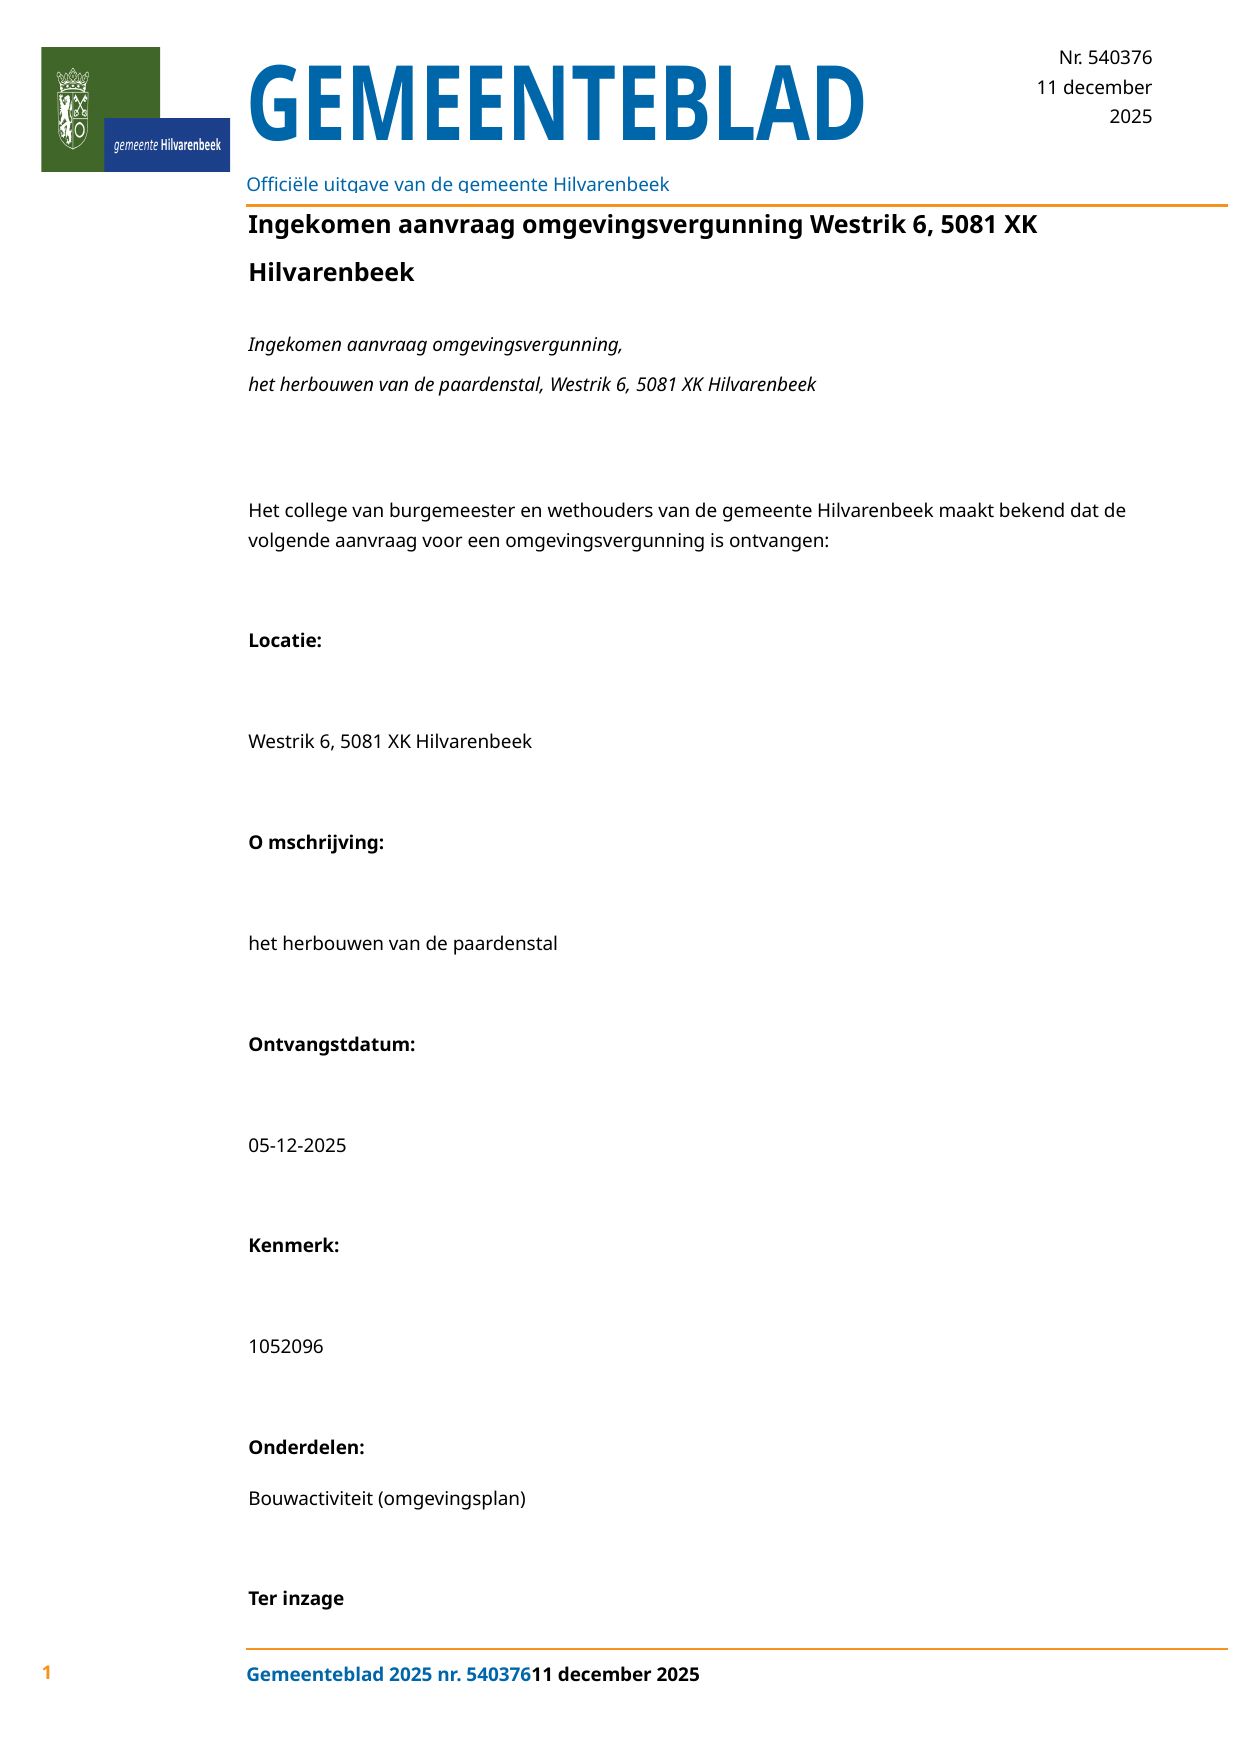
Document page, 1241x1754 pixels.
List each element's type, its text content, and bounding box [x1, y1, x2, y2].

text het herbouwen van de paardenstal [248, 930, 1152, 956]
text Onderdelen: [248, 1434, 1152, 1460]
text het herbouwen van de paardenstal, Westrik 6, 5081 XK Hilvarenbeek [248, 371, 1152, 396]
text Ingekomen aanvraag omgevingsvergunning Westrik 6, 5081 XK Hilvarenbeek [248, 207, 1152, 288]
text Locatie: [248, 628, 1152, 653]
text Ontvangstdatum: [248, 1031, 1152, 1057]
text Ingekomen aanvraag omgevingsvergunning, [248, 331, 1152, 357]
text 05-12-2025 [248, 1132, 1152, 1158]
text Bouwactiviteit (omgevingsplan) [248, 1485, 1152, 1511]
picture [41, 47, 231, 172]
text O mschrijving: [248, 829, 1152, 855]
text Kenmerk: [248, 1233, 1152, 1258]
text Westrik 6, 5081 XK Hilvarenbeek [248, 728, 1152, 754]
text 1052096 [248, 1333, 1152, 1359]
text Ter inzage [248, 1586, 1152, 1611]
text Het college van burgemeester en wethouders van de gemeente Hilvarenbeek maakt bekend dat de volgende aanvraag voor een omgevingsvergunning is ontvangen: [248, 497, 1152, 553]
